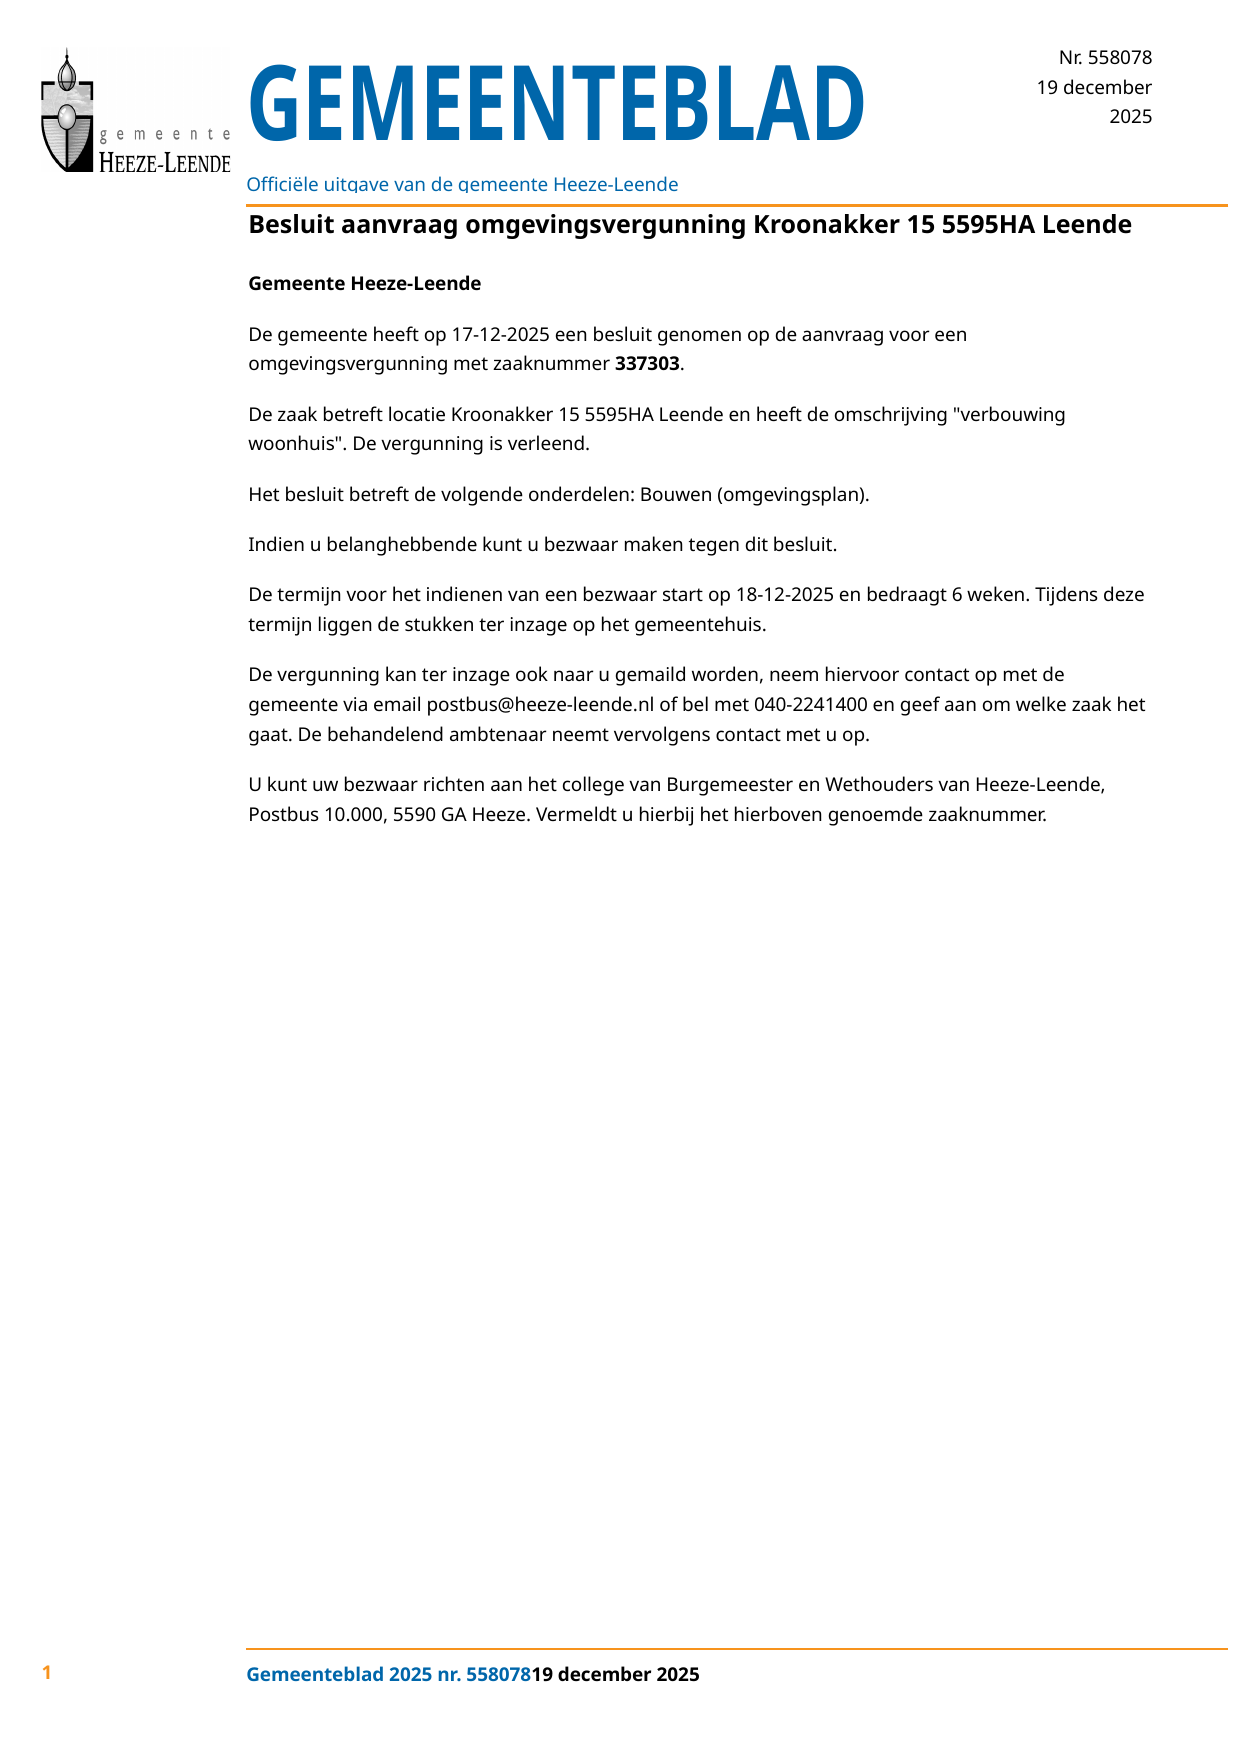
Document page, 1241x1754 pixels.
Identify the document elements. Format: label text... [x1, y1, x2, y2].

picture [41, 47, 231, 172]
text U kunt uw bezwaar richten aan het college van Burgemeester en Wethouders van Heeze-Leende, Postbus 10.000, 5590 GA Heeze. Vermeldt u hierbij het hierboven genoemde zaaknummer. [248, 771, 1152, 826]
text Het besluit betreft de volgende onderdelen: Bouwen (omgevingsplan). [248, 481, 1152, 506]
text Gemeente Heeze-Leende [248, 270, 1152, 296]
text De gemeente heeft op 17-12-2025 een besluit genomen op de aanvraag voor een omgevingsvergunning met zaaknummer 337303. [248, 321, 1152, 376]
text De zaak betreft locatie Kroonakker 15 5595HA Leende en heeft de omschrijving "verbouwing woonhuis". De vergunning is verleend. [248, 401, 1152, 456]
text De termijn voor het indienen van een bezwaar start op 18-12-2025 en bedraagt 6 weken. Tijdens deze termijn liggen de stukken ter inzage op het gemeentehuis. [248, 582, 1152, 637]
text Besluit aanvraag omgevingsvergunning Kroonakker 15 5595HA Leende [248, 207, 1152, 241]
text De vergunning kan ter inzage ook naar u gemaild worden, neem hiervoor contact op met de gemeente via email postbus@heeze-leende.nl of bel met 040-2241400 en geef aan om welke zaak het gaat. De behandelend ambtenaar neemt vervolgens contact met u op. [248, 662, 1152, 746]
text Indien u belanghebbende kunt u bezwaar maken tegen dit besluit. [248, 531, 1152, 557]
